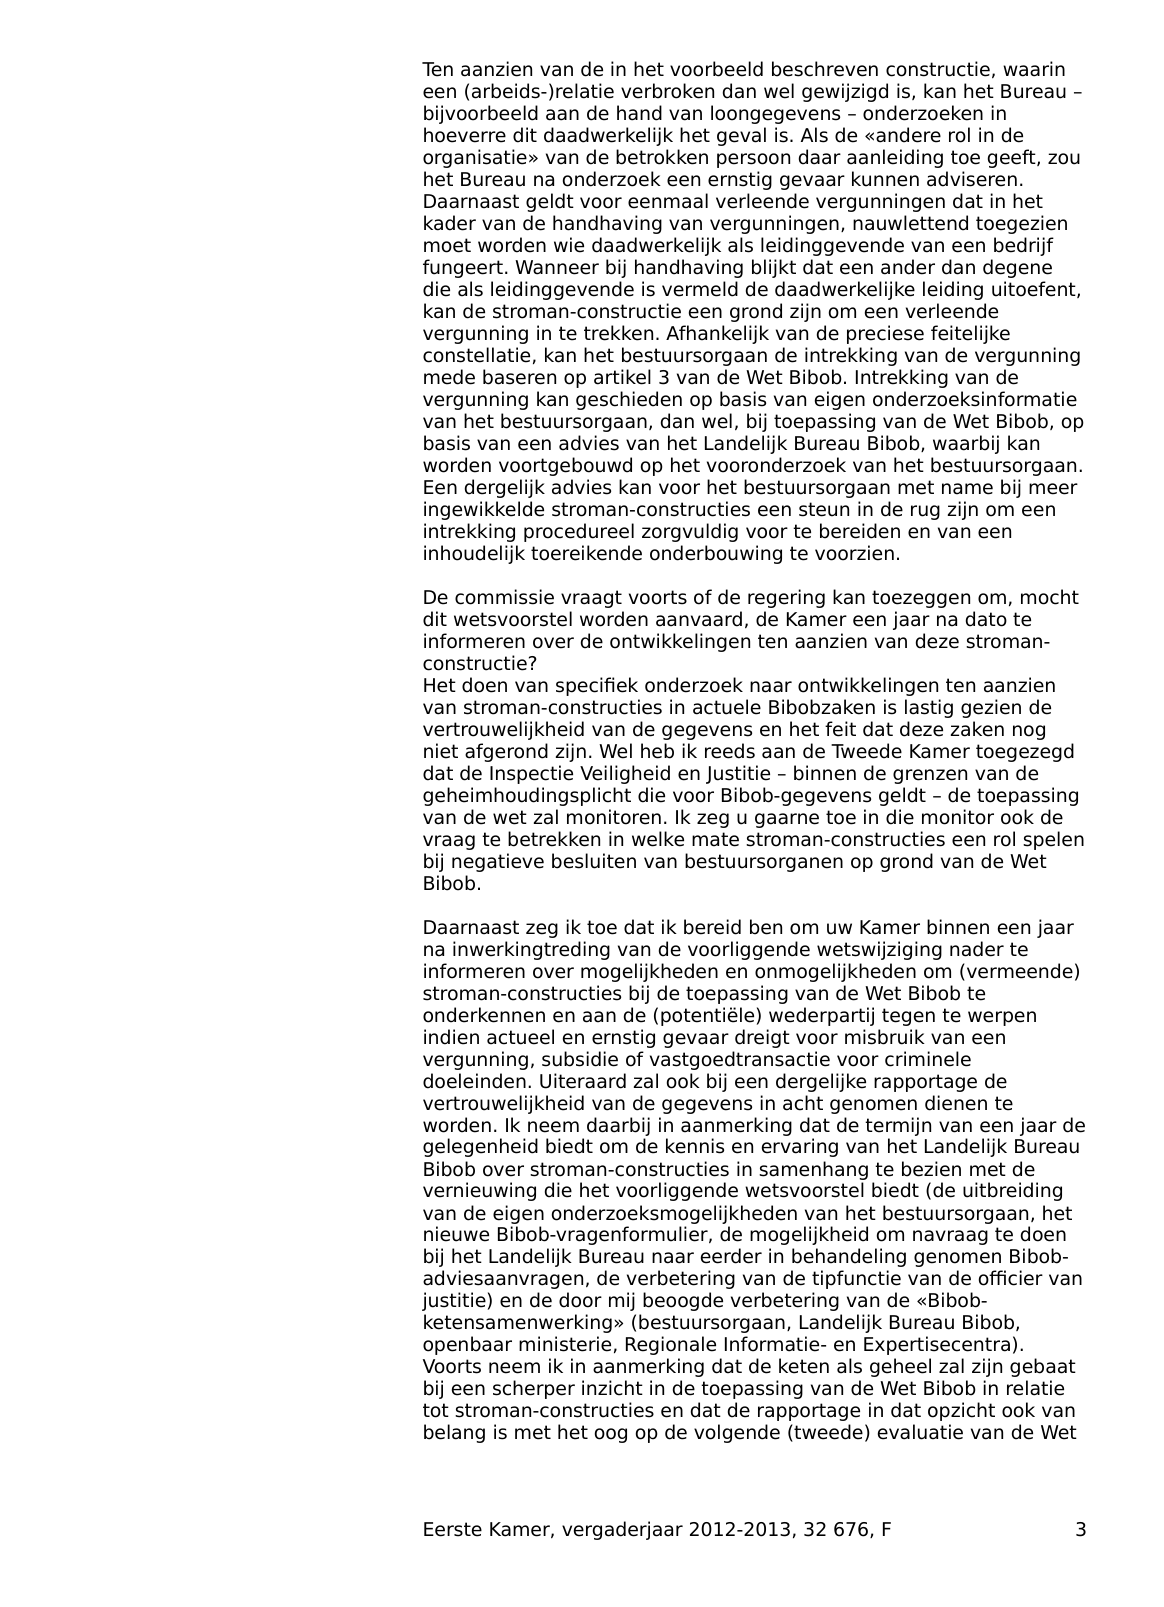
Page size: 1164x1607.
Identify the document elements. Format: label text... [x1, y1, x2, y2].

text Het doen van specifiek onderzoek naar ontwikkelingen ten aanzien van stroman-constructies in actuele Bibobzaken is lastig gezien de vertrouwelijkheid van de gegevens en het feit dat deze zaken nog niet afgerond zijn. Wel heb ik reeds aan de Tweede Kamer toegezegd dat de Inspectie Veiligheid en Justitie – binnen de grenzen van de geheimhoudingsplicht die voor Bibob-gegevens geldt – de toepassing van de wet zal monitoren. Ik zeg u gaarne toe in die monitor ook de vraag te betrekken in welke mate stroman-constructies een rol spelen bij negatieve besluiten van bestuursorganen op grond van de Wet Bibob. [422, 675, 1087, 894]
text De commissie vraagt voorts of de regering kan toezeggen om, mocht dit wetsvoorstel worden aanvaard, de Kamer een jaar na dato te informeren over de ontwikkelingen ten aanzien van deze stroman-constructie? [422, 587, 1087, 675]
text Daarnaast zeg ik toe dat ik bereid ben om uw Kamer binnen een jaar na inwerkingtreding van de voorliggende wetswijziging nader te informeren over mogelijkheden en onmogelijkheden om (vermeende) stroman-constructies bij de toepassing van de Wet Bibob te onderkennen en aan de (potentiële) wederpartij tegen te werpen indien actueel en ernstig gevaar dreigt voor misbruik van een vergunning, subsidie of vastgoedtransactie voor criminele doeleinden. Uiteraard zal ook bij een dergelijke rapportage de vertrouwelijkheid van de gegevens in acht genomen dienen te worden. Ik neem daarbij in aanmerking dat de termijn van een jaar de gelegenheid biedt om de kennis en ervaring van het Landelijk Bureau Bibob over stroman-constructies in samenhang te bezien met de vernieuwing die het voorliggende wetsvoorstel biedt (de uitbreiding van de eigen onderzoeksmogelijkheden van het bestuursorgaan, het nieuwe Bibob-vragenformulier, de mogelijkheid om navraag te doen bij het Landelijk Bureau naar eerder in behandeling genomen Bibob-adviesaanvragen, de verbetering van de tipfunctie van de officier van justitie) en de door mij beoogde verbetering van de «Bibob-ketensamenwerking» (bestuursorgaan, Landelijk Bureau Bibob, openbaar ministerie, Regionale Informatie- en Expertisecentra). [422, 917, 1087, 1356]
text Ten aanzien van de in het voorbeeld beschreven constructie, waarin een (arbeids-)relatie verbroken dan wel gewijzigd is, kan het Bureau – bijvoorbeeld aan de hand van loongegevens – onderzoeken in hoeverre dit daadwerkelijk het geval is. Als de «andere rol in de organisatie» van de betrokken persoon daar aanleiding toe geeft, zou het Bureau na onderzoek een ernstig gevaar kunnen adviseren. Daarnaast geldt voor eenmaal verleende vergunningen dat in het kader van de handhaving van vergunningen, nauwlettend toegezien moet worden wie daadwerkelijk als leidinggevende van een bedrijf fungeert. Wanneer bij handhaving blijkt dat een ander dan degene die als leidinggevende is vermeld de daadwerkelijke leiding uitoefent, kan de stroman-constructie een grond zijn om een verleende vergunning in te trekken. Afhankelijk van de preciese feitelijke constellatie, kan het bestuursorgaan de intrekking van de vergunning mede baseren op artikel 3 van de Wet Bibob. Intrekking van de vergunning kan geschieden op basis van eigen onderzoeksinformatie van het bestuursorgaan, dan wel, bij toepassing van de Wet Bibob, op basis van een advies van het Landelijk Bureau Bibob, waarbij kan worden voortgebouwd op het vooronderzoek van het bestuursorgaan. Een dergelijk advies kan voor het bestuursorgaan met name bij meer ingewikkelde stroman-constructies een steun in de rug zijn om een intrekking procedureel zorgvuldig voor te bereiden en van een inhoudelijk toereikende onderbouwing te voorzien. [422, 59, 1087, 564]
text Voorts neem ik in aanmerking dat de keten als geheel zal zijn gebaat bij een scherper inzicht in de toepassing van de Wet Bibob in relatie tot stroman-constructies en dat de rapportage in dat opzicht ook van belang is met het oog op de volgende (tweede) evaluatie van de Wet [422, 1356, 1087, 1444]
